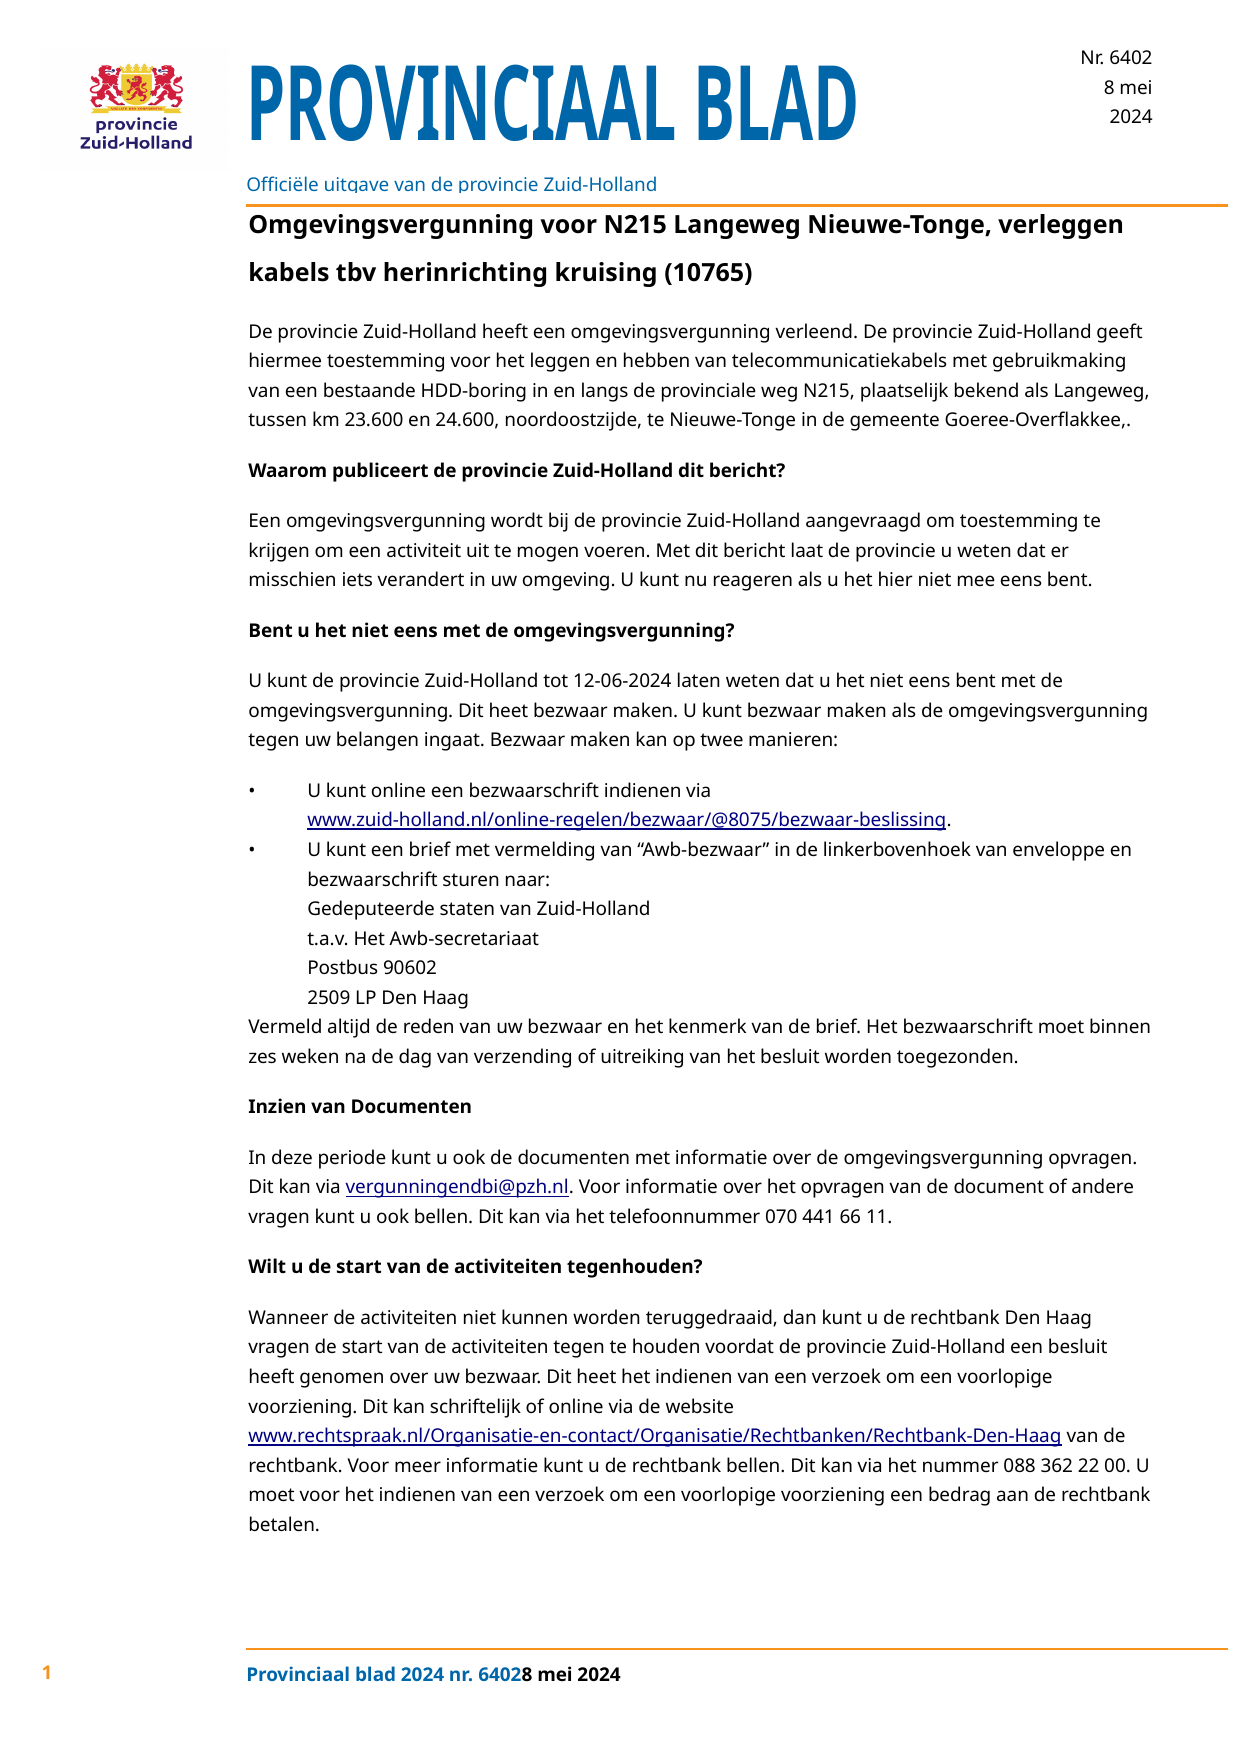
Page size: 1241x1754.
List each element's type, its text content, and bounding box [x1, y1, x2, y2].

list U kunt online een bezwaarschrift indienen via www.zuid-holland.nl/online-regelen/bezwaar/@8075/bezwaar-beslissing. [248, 777, 1152, 832]
text De provincie Zuid-Holland heeft een omgevingsvergunning verleend. De provincie Zuid-Holland geeft hiermee toestemming voor het leggen en hebben van telecommunicatiekabels met gebruikmaking van een bestaande HDD-boring in en langs de provinciale weg N215, plaatselijk bekend als Langeweg, tussen km 23.600 en 24.600, noordoostzijde, te Nieuwe-Tonge in de gemeente Goeree-Overflakkee,. [248, 318, 1152, 432]
text Vermeld altijd de reden van uw bezwaar en het kenmerk van de brief. Het bezwaarschrift moet binnen zes weken na de dag van verzending of uitreiking van het besluit worden toegezonden. [248, 1014, 1152, 1069]
list 2509 LP Den Haag [248, 984, 1152, 1010]
list U kunt een brief met vermelding van “Awb-bezwaar” in de linkerbovenhoek van enveloppe en bezwaarschrift sturen naar: [248, 836, 1152, 892]
list Gedeputeerde staten van Zuid-Holland [248, 895, 1152, 921]
list t.a.v. Het Awb-secretariaat [248, 925, 1152, 951]
text Bent u het niet eens met de omgevingsvergunning? [248, 617, 1152, 643]
text In deze periode kunt u ook de documenten met informatie over de omgevingsvergunning opvragen. Dit kan via vergunningendbi@pzh.nl. Voor informatie over het opvragen van de document of andere vragen kunt u ook bellen. Dit kan via het telefoonnummer 070 441 66 11. [248, 1144, 1152, 1229]
list Postbus 90602 [248, 954, 1152, 980]
text Wanneer de activiteiten niet kunnen worden teruggedraaid, dan kunt u de rechtbank Den Haag vragen de start van de activiteiten tegen te houden voordat de provincie Zuid-Holland een besluit heeft genomen over uw bezwaar. Dit heet het indienen van een verzoek om een voorlopige voorziening. Dit kan schriftelijk of online via de website www.rechtspraak.nl/Organisatie-en-contact/Organisatie/Rechtbanken/Rechtbank-Den-Haag van de rechtbank. Voor meer informatie kunt u de rechtbank bellen. Dit kan via het nummer 088 362 22 00. U moet voor het indienen van een verzoek om een voorlopige voorziening een bedrag aan de rechtbank betalen. [248, 1304, 1152, 1537]
text U kunt de provincie Zuid-Holland tot 12-06-2024 laten weten dat u het niet eens bent met de omgevingsvergunning. Dit heet bezwaar maken. U kunt bezwaar maken als de omgevingsvergunning tegen uw belangen ingaat. Bezwaar maken kan op twee manieren: [248, 667, 1152, 752]
text Waarom publiceert de provincie Zuid-Holland dit bericht? [248, 457, 1152, 483]
text Een omgevingsvergunning wordt bij de provincie Zuid-Holland aangevraagd om toestemming te krijgen om een activiteit uit te mogen voeren. Met dit bericht laat de provincie u weten dat er misschien iets verandert in uw omgeving. U kunt nu reageren als u het hier niet mee eens bent. [248, 507, 1152, 592]
picture [41, 47, 231, 172]
text Omgevingsvergunning voor N215 Langeweg Nieuwe-Tonge, verleggen kabels tbv herinrichting kruising (10765) [248, 207, 1152, 288]
text Wilt u de start van de activiteiten tegenhouden? [248, 1254, 1152, 1279]
text Inzien van Documenten [248, 1094, 1152, 1119]
